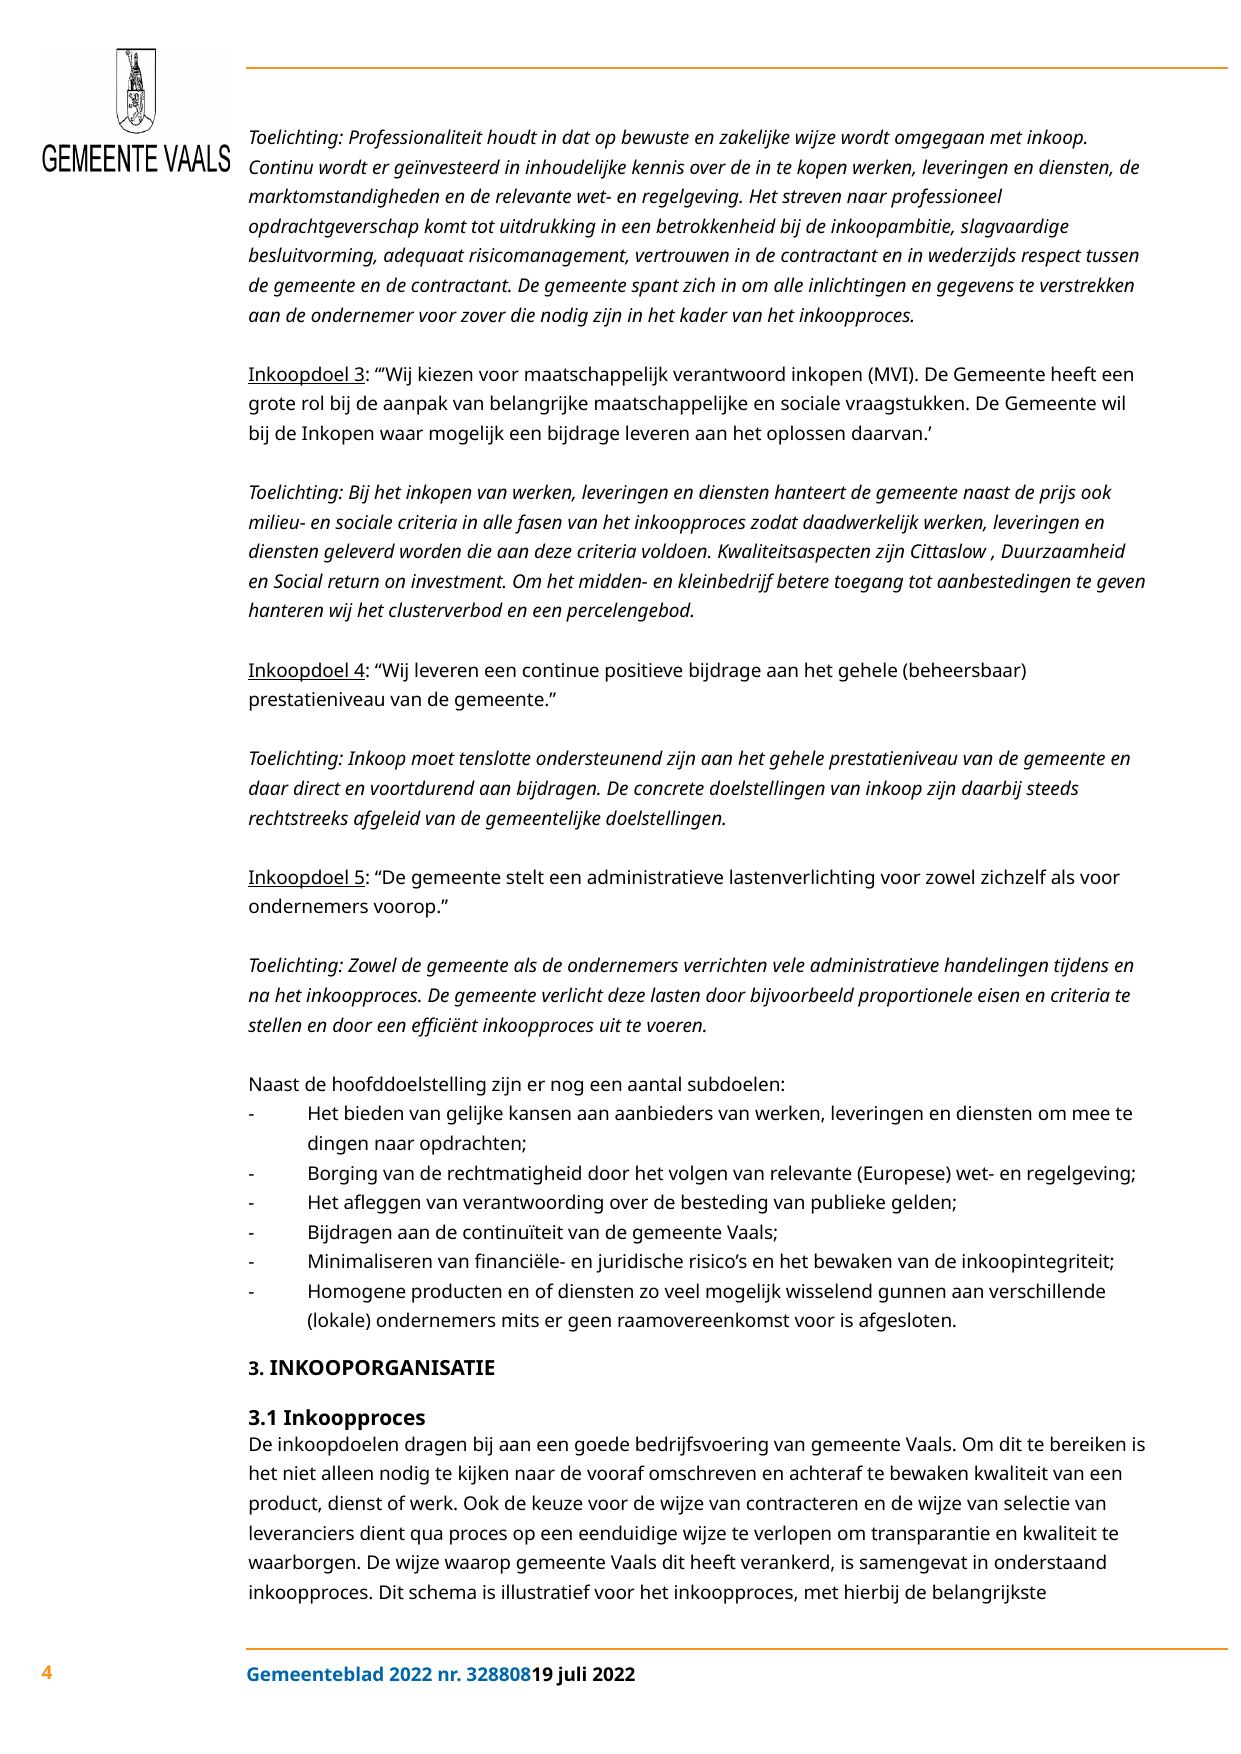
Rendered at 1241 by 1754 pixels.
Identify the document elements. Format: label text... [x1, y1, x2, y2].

text Continu wordt er geïnvesteerd in inhoudelijke kennis over de in te kopen werken, leveringen en diensten, de marktomstandigheden en de relevante wet- en regelgeving. Het streven naar professioneel opdrachtgeverschap komt tot uitdrukking in een betrokkenheid bij de inkoopambitie, slagvaardige besluitvorming, adequaat risicomanagement, vertrouwen in de contractant en in wederzijds respect tussen de gemeente en de contractant. De gemeente spant zich in om alle inlichtingen en gegevens te verstrekken aan de ondernemer voor zover die nodig zijn in het kader van het inkoopproces. [248, 154, 1152, 328]
text Toelichting: Bij het inkopen van werken, leveringen en diensten hanteert de gemeente naast de prijs ook milieu- en sociale criteria in alle fasen van het inkoopproces zodat daadwerkelijk werken, leveringen en diensten geleverd worden die aan deze criteria voldoen. Kwaliteitsaspecten zijn Cittaslow , Duurzaamheid en Social return on investment. Om het midden- en kleinbedrijf betere toegang tot aanbestedingen te geven hanteren wij het clusterverbod en een percelengebod. [248, 479, 1152, 623]
text Toelichting: Inkoop moet tenslotte ondersteunend zijn aan het gehele prestatieniveau van de gemeente en daar direct en voortdurend aan bijdragen. De concrete doelstellingen van inkoop zijn daarbij steeds rechtstreeks afgeleid van de gemeentelijke doelstellingen. [248, 746, 1152, 831]
text Inkoopdoel 5: “De gemeente stelt een administratieve lastenverlichting voor zowel zichzelf als voor ondernemers voorop.” [248, 864, 1152, 919]
text Toelichting: Zowel de gemeente als de ondernemers verrichten vele administratieve handelingen tijdens en na het inkoopproces. De gemeente verlicht deze lasten door bijvoorbeeld proportionele eisen en criteria te stellen en door een efficiënt inkoopproces uit te voeren. [248, 953, 1152, 1038]
list Het bieden van gelijke kansen aan aanbieders van werken, leveringen en diensten om mee te dingen naar opdrachten; [248, 1101, 1152, 1156]
text Toelichting: Professionaliteit houdt in dat op bewuste en zakelijke wijze wordt omgegaan met inkoop. [248, 124, 1152, 150]
text Naast de hoofddoelstelling zijn er nog een aantal subdoelen: [248, 1071, 1152, 1097]
text De inkoopdoelen dragen bij aan een goede bedrijfsvoering van gemeente Vaals. Om dit te bereiken is het niet alleen nodig te kijken naar de vooraf omschreven en achteraf te bewaken kwaliteit van een product, dienst of werk. Ook de keuze voor de wijze van contracteren en de wijze van selectie van leveranciers dient qua proces op een eenduidige wijze te verlopen om transparantie en kwaliteit te waarborgen. De wijze waarop gemeente Vaals dit heeft verankerd, is samengevat in onderstaand inkoopproces. Dit schema is illustratief voor het inkoopproces, met hierbij de belangrijkste [248, 1431, 1152, 1605]
list Bijdragen aan de continuïteit van de gemeente Vaals; [248, 1219, 1152, 1245]
list Het afleggen van verantwoording over de besteding van publieke gelden; [248, 1189, 1152, 1215]
list Borging van de rechtmatigheid door het volgen van relevante (Europese) wet- en regelgeving; [248, 1160, 1152, 1186]
text Inkoopdoel 3: “’Wij kiezen voor maatschappelijk verantwoord inkopen (MVI). De Gemeente heeft een grote rol bij de aanpak van belangrijke maatschappelijke en sociale vraagstukken. De Gemeente wil bij de Inkopen waar mogelijk een bijdrage leveren aan het oplossen daarvan.’ [248, 361, 1152, 446]
text 3.1 Inkoopproces [248, 1403, 1152, 1431]
list Homogene producten en of diensten zo veel mogelijk wisselend gunnen aan verschillende (lokale) ondernemers mits er geen raamovereenkomst voor is afgesloten. [248, 1278, 1152, 1333]
picture [41, 47, 231, 172]
text Inkoopdoel 4: “Wij leveren een continue positieve bijdrage aan het gehele (beheersbaar) prestatieniveau van de gemeente.” [248, 657, 1152, 712]
text 3. INKOOPORGANISATIE [248, 1353, 1152, 1382]
list Minimaliseren van financiële- en juridische risico’s en het bewaken van de inkoopintegriteit; [248, 1248, 1152, 1274]
